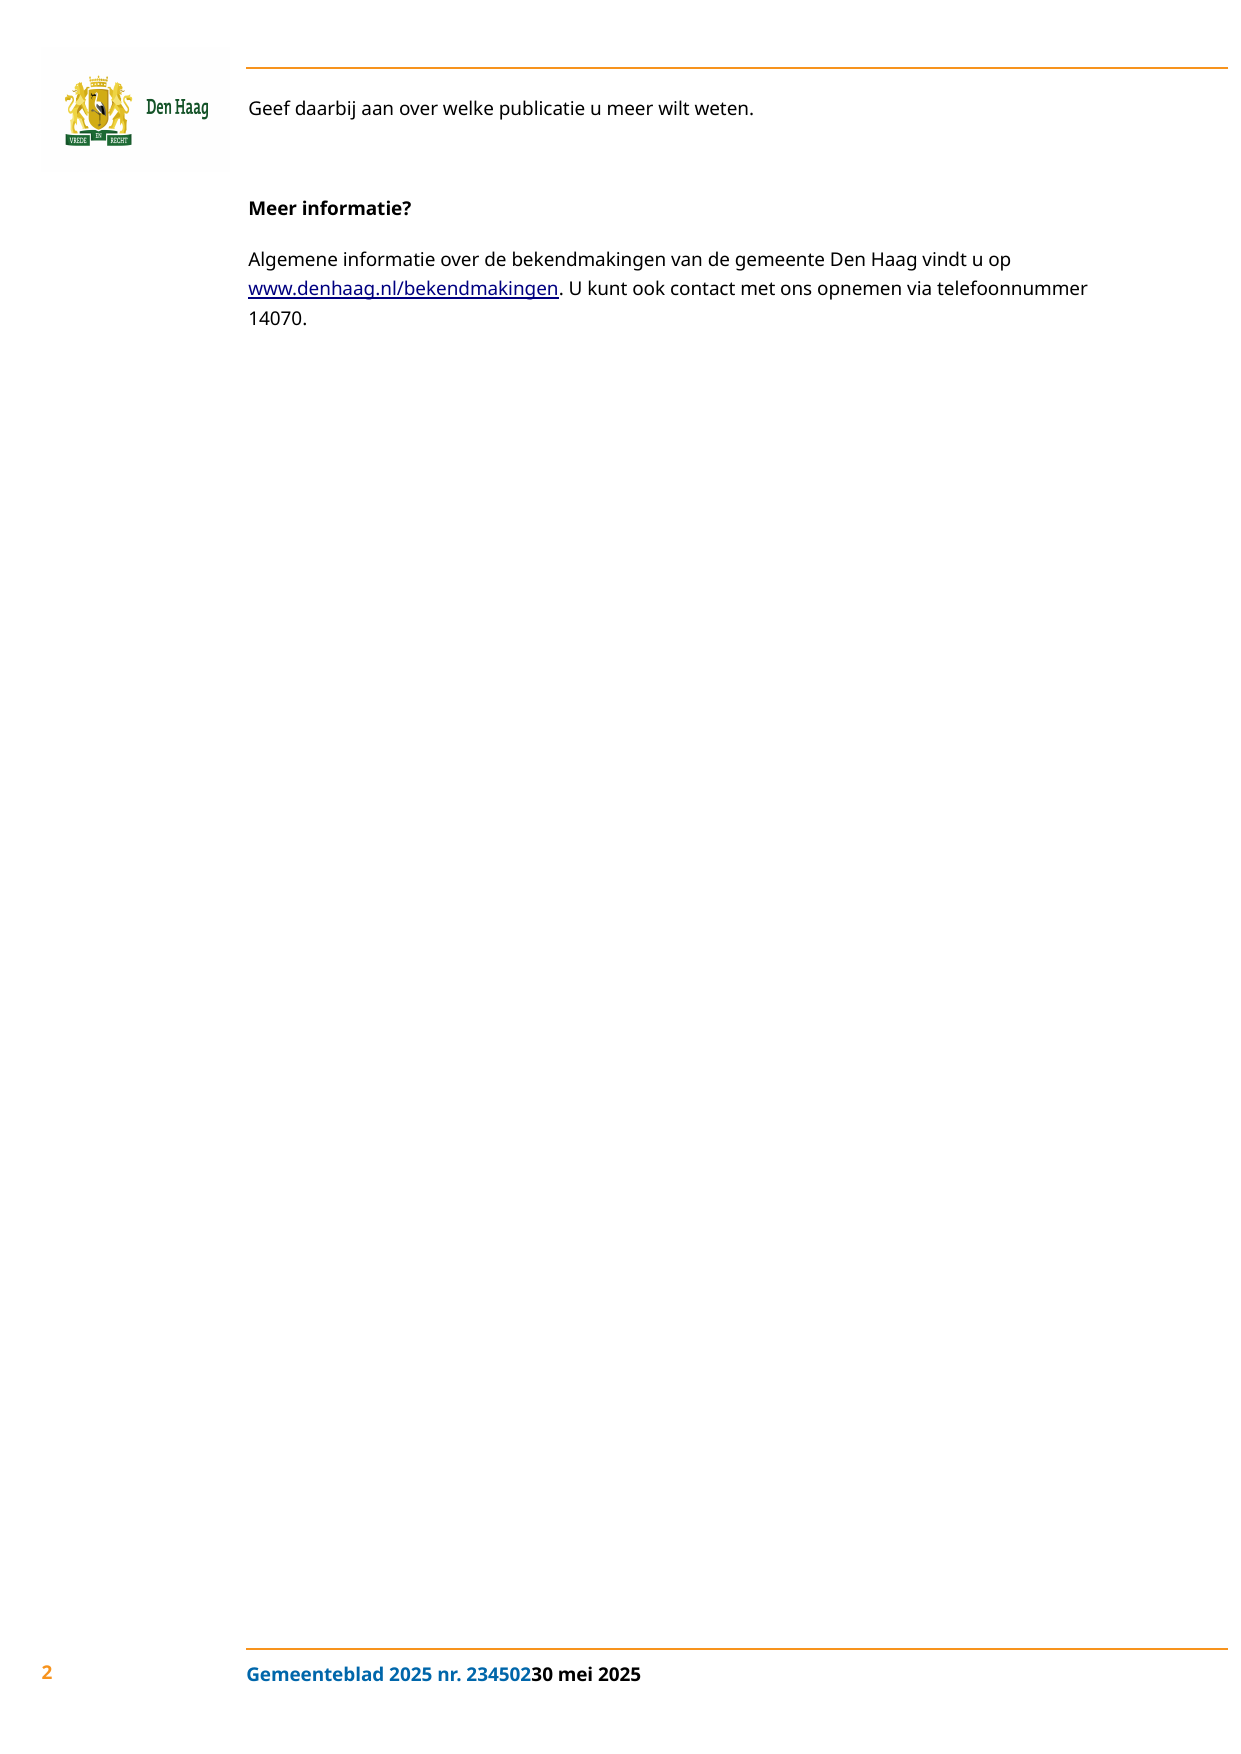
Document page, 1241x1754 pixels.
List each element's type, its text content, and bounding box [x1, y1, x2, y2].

picture [41, 47, 231, 172]
text Meer informatie? [248, 196, 1152, 221]
text Geef daarbij aan over welke publicatie u meer wilt weten. [248, 95, 1152, 121]
text Algemene informatie over de bekendmakingen van de gemeente Den Haag vindt u op www.denhaag.nl/bekendmakingen. U kunt ook contact met ons opnemen via telefoonnummer 14070. [248, 246, 1152, 331]
